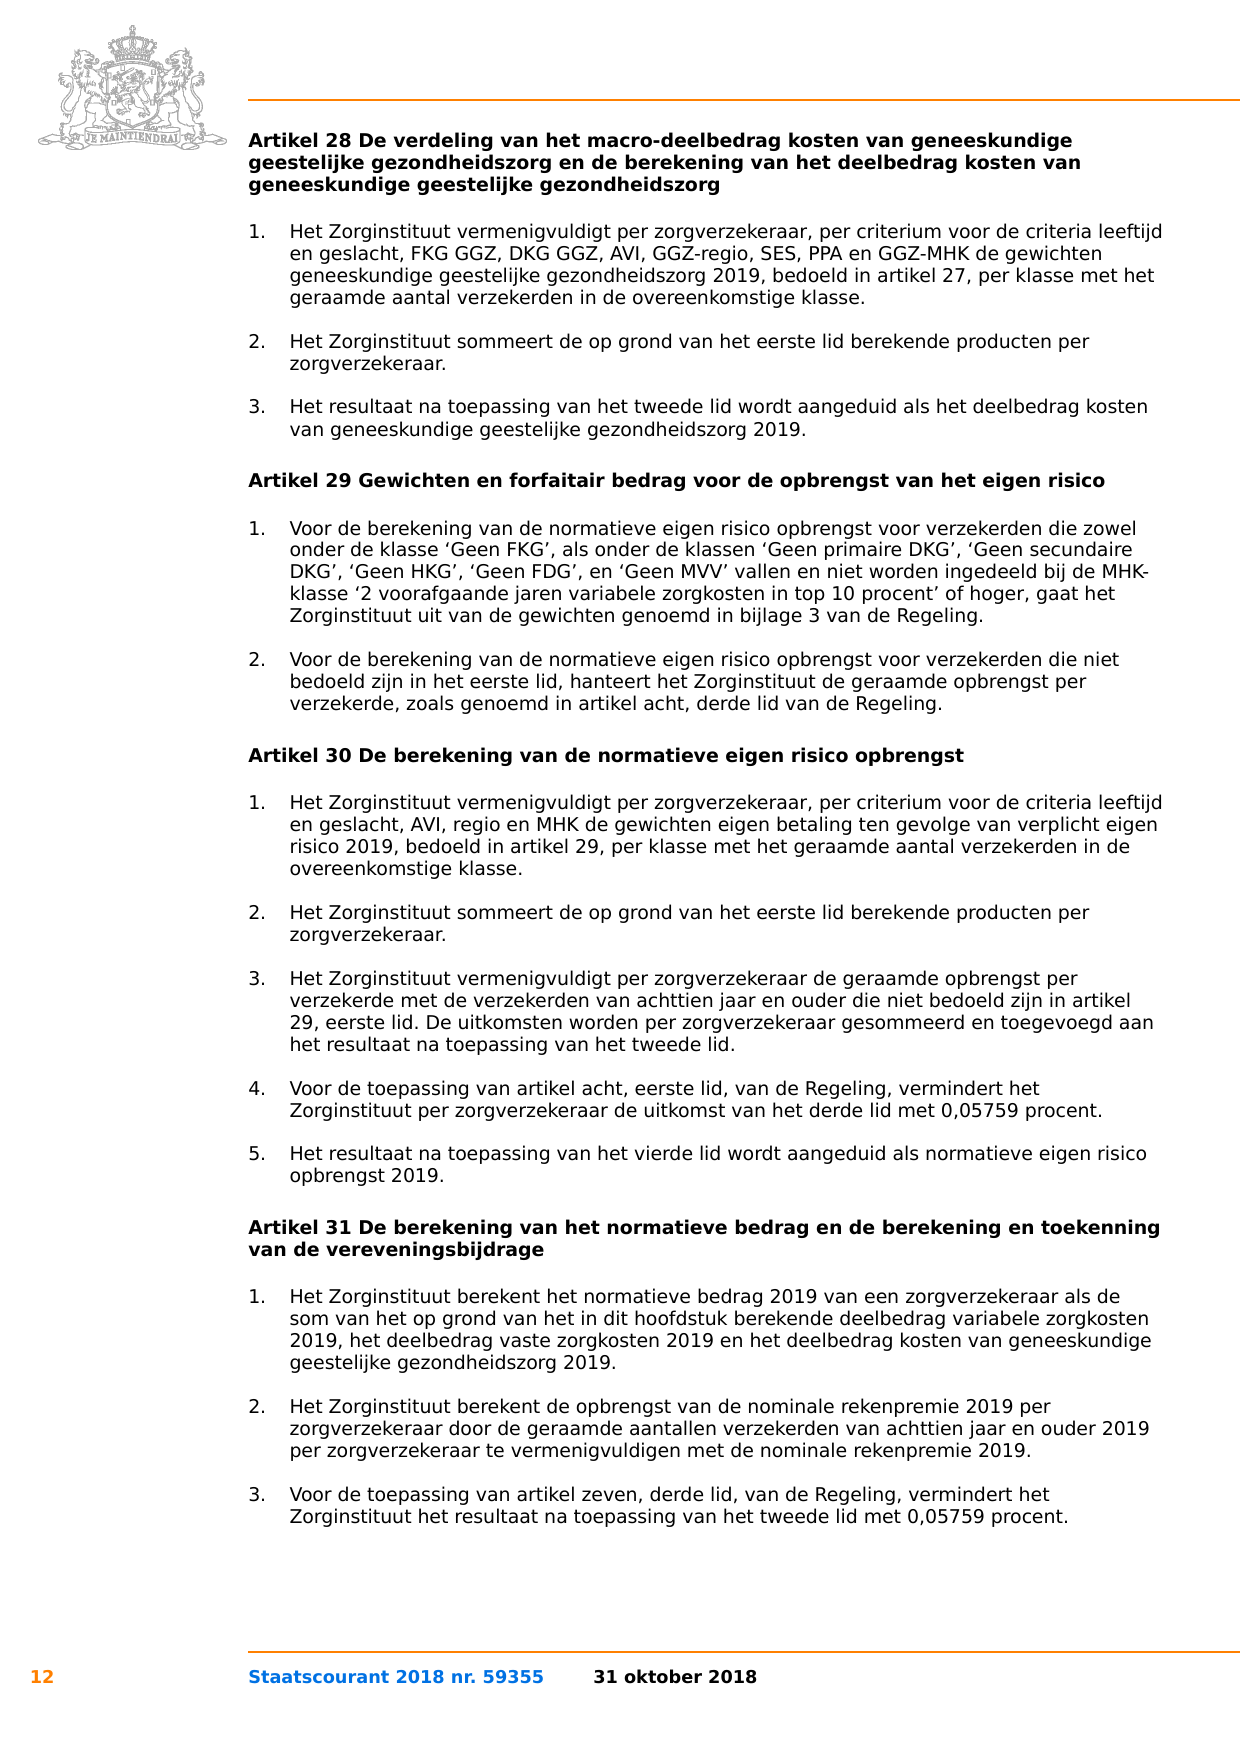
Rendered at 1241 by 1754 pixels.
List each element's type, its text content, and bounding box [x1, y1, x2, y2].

text 2. Het Zorginstituut berekent de opbrengst van de nominale rekenpremie 2019 per zorgverzekeraar door de geraamde aantallen verzekerden van achttien jaar en ouder 2019 per zorgverzekeraar te vermenigvuldigen met de nominale rekenpremie 2019. [248, 1396, 1163, 1462]
text 1. Voor de berekening van de normatieve eigen risico opbrengst voor verzekerden die zowel onder de klasse ‘Geen FKG’, als onder de klassen ‘Geen primaire DKG’, ‘Geen secundaire DKG’, ‘Geen HKG’, ‘Geen FDG’, en ‘Geen MVV’ vallen en niet worden ingedeeld bij de MHK-klasse ‘2 voorafgaande jaren variabele zorgkosten in top 10 procent’ of hoger, gaat het Zorginstituut uit van de gewichten genoemd in bijlage 3 van de Regeling. [248, 517, 1163, 627]
text 5. Het resultaat na toepassing van het vierde lid wordt aangeduid als normatieve eigen risico opbrengst 2019. [248, 1143, 1163, 1187]
text 2. Het Zorginstituut sommeert de op grond van het eerste lid berekende producten per zorgverzekeraar. [248, 902, 1163, 946]
picture [38, 25, 227, 150]
text 2. Voor de berekening van de normatieve eigen risico opbrengst voor verzekerden die niet bedoeld zijn in het eerste lid, hanteert het Zorginstituut de geraamde opbrengst per verzekerde, zoals genoemd in artikel acht, derde lid van de Regeling. [248, 649, 1163, 715]
text 3. Het resultaat na toepassing van het tweede lid wordt aangeduid als het deelbedrag kosten van geneeskundige geestelijke gezondheidszorg 2019. [248, 396, 1163, 440]
text 4. Voor de toepassing van artikel acht, eerste lid, van de Regeling, vermindert het Zorginstituut per zorgverzekeraar de uitkomst van het derde lid met 0,05759 procent. [248, 1077, 1163, 1121]
subtitle Artikel 29 Gewichten en forfaitair bedrag voor de opbrengst van het eigen risico [248, 470, 1163, 492]
text 1. Het Zorginstituut berekent het normatieve bedrag 2019 van een zorgverzekeraar als de som van het op grond van het in dit hoofdstuk berekende deelbedrag variabele zorgkosten 2019, het deelbedrag vaste zorgkosten 2019 en het deelbedrag kosten van geneeskundige geestelijke gezondheidszorg 2019. [248, 1286, 1163, 1374]
text 1. Het Zorginstituut vermenigvuldigt per zorgverzekeraar, per criterium voor de criteria leeftijd en geslacht, AVI, regio en MHK de gewichten eigen betaling ten gevolge van verplicht eigen risico 2019, bedoeld in artikel 29, per klasse met het geraamde aantal verzekerden in de overeenkomstige klasse. [248, 792, 1163, 880]
subtitle Artikel 30 De berekening van de normatieve eigen risico opbrengst [248, 745, 1163, 767]
text 3. Het Zorginstituut vermenigvuldigt per zorgverzekeraar de geraamde opbrengst per verzekerde met de verzekerden van achttien jaar en ouder die niet bedoeld zijn in artikel 29, eerste lid. De uitkomsten worden per zorgverzekeraar gesommeerd en toegevoegd aan het resultaat na toepassing van het tweede lid. [248, 968, 1163, 1056]
text 3. Voor de toepassing van artikel zeven, derde lid, van de Regeling, vermindert het Zorginstituut het resultaat na toepassing van het tweede lid met 0,05759 procent. [248, 1484, 1163, 1528]
text 1. Het Zorginstituut vermenigvuldigt per zorgverzekeraar, per criterium voor de criteria leeftijd en geslacht, FKG GGZ, DKG GGZ, AVI, GGZ-regio, SES, PPA en GGZ-MHK de gewichten geneeskundige geestelijke gezondheidszorg 2019, bedoeld in artikel 27, per klasse met het geraamde aantal verzekerden in de overeenkomstige klasse. [248, 221, 1163, 309]
text 2. Het Zorginstituut sommeert de op grond van het eerste lid berekende producten per zorgverzekeraar. [248, 331, 1163, 374]
subtitle Artikel 31 De berekening van het normatieve bedrag en de berekening en toekenning van de vereveningsbijdrage [248, 1217, 1163, 1261]
subtitle Artikel 28 De verdeling van het macro-deelbedrag kosten van geneeskundige geestelijke gezondheidszorg en de berekening van het deelbedrag kosten van geneeskundige geestelijke gezondheidszorg [248, 130, 1163, 196]
